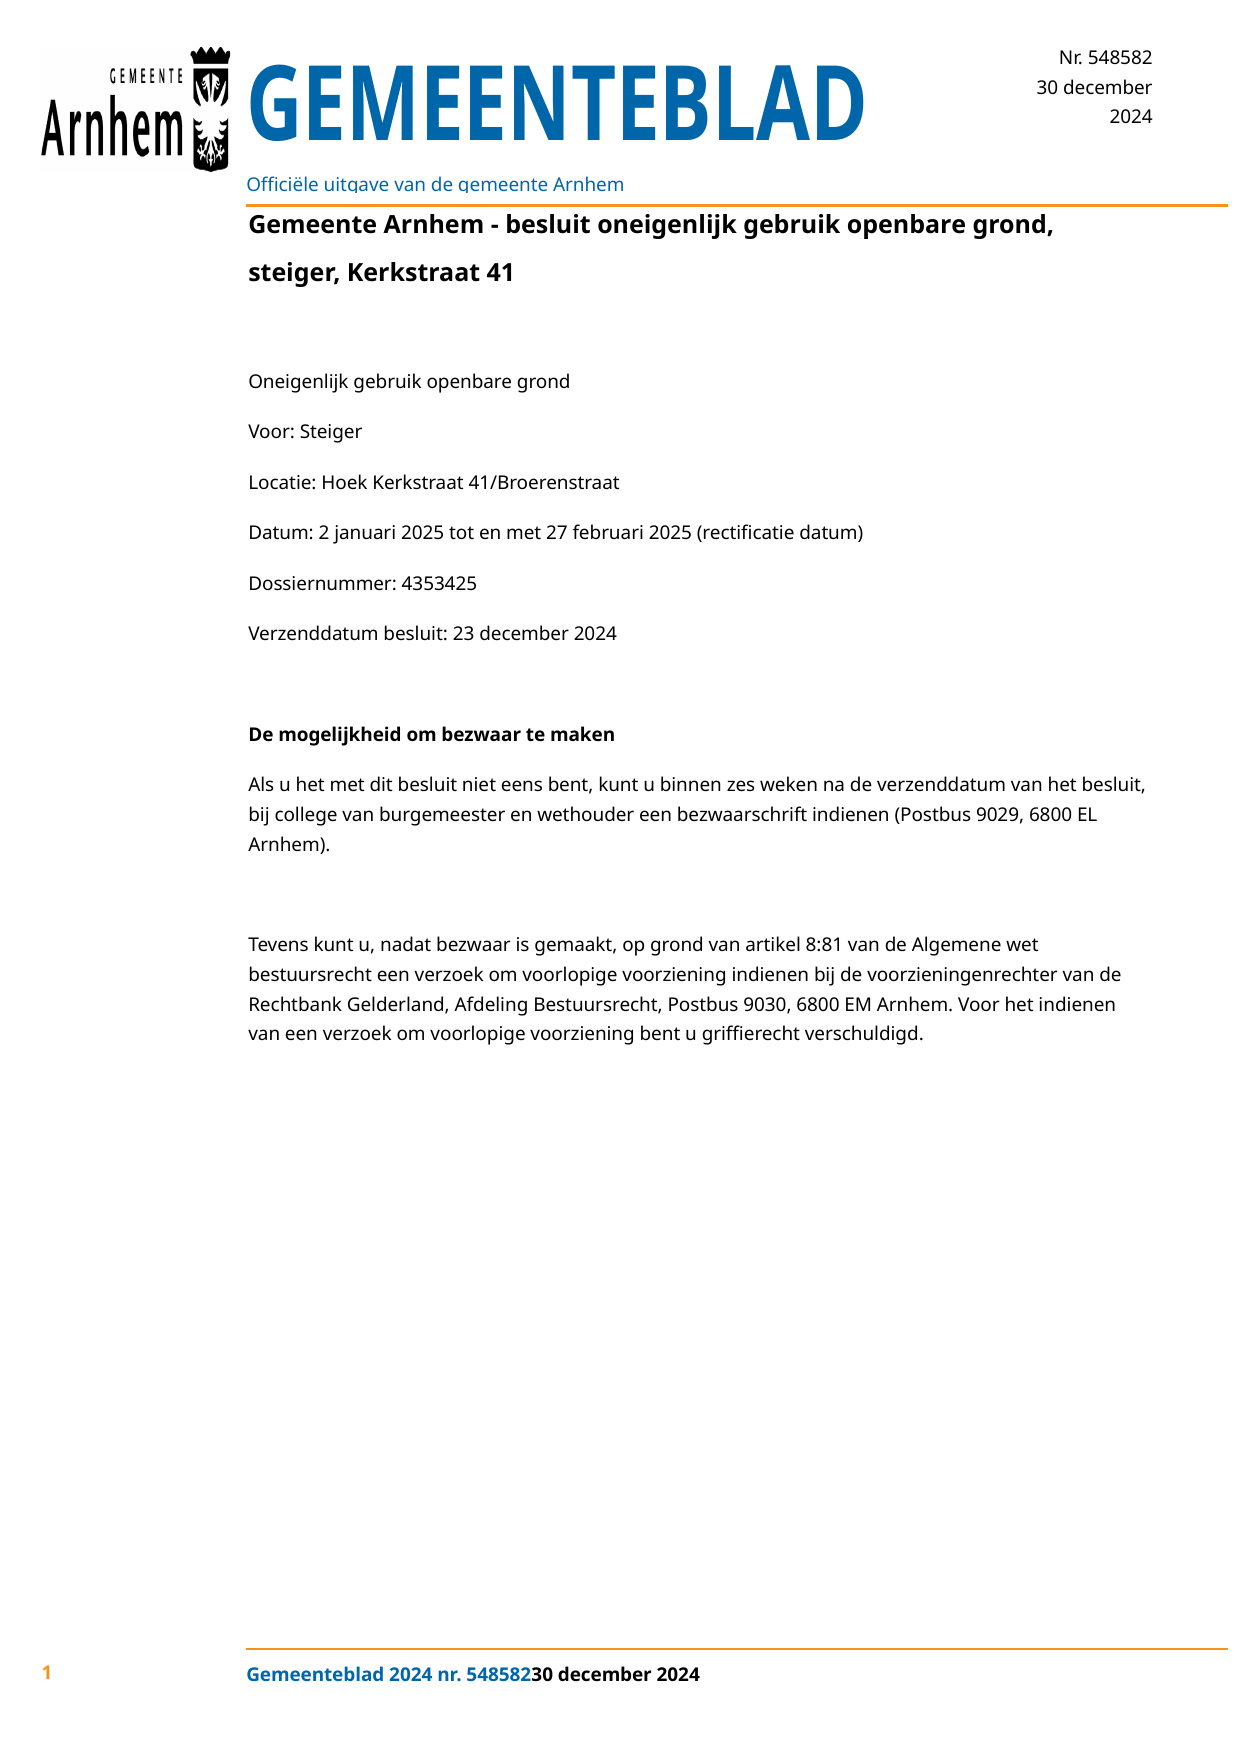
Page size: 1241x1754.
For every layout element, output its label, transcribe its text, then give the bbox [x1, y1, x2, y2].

picture [41, 47, 231, 172]
text Als u het met dit besluit niet eens bent, kunt u binnen zes weken na de verzenddatum van het besluit, bij college van burgemeester en wethouder een bezwaarschrift indienen (Postbus 9029, 6800 EL Arnhem). [248, 772, 1152, 857]
text Oneigenlijk gebruik openbare grond [248, 368, 1152, 394]
text Datum: 2 januari 2025 tot en met 27 februari 2025 (rectificatie datum) [248, 519, 1152, 545]
text Gemeente Arnhem - besluit oneigenlijk gebruik openbare grond, steiger, Kerkstraat 41 [248, 207, 1152, 288]
text Dossiernummer: 4353425 [248, 570, 1152, 596]
text Tevens kunt u, nadat bezwaar is gemaakt, op grond van artikel 8:81 van de Algemene wet bestuursrecht een verzoek om voorlopige voorziening indienen bij de voorzieningenrechter van de Rechtbank Gelderland, Afdeling Bestuursrecht, Postbus 9030, 6800 EM Arnhem. Voor het indienen van een verzoek om voorlopige voorziening bent u griffierecht verschuldigd. [248, 932, 1152, 1046]
text Voor: Steiger [248, 419, 1152, 444]
text Locatie: Hoek Kerkstraat 41/Broerenstraat [248, 469, 1152, 495]
text De mogelijkheid om bezwaar te maken [248, 721, 1152, 747]
text Verzenddatum besluit: 23 december 2024 [248, 620, 1152, 646]
